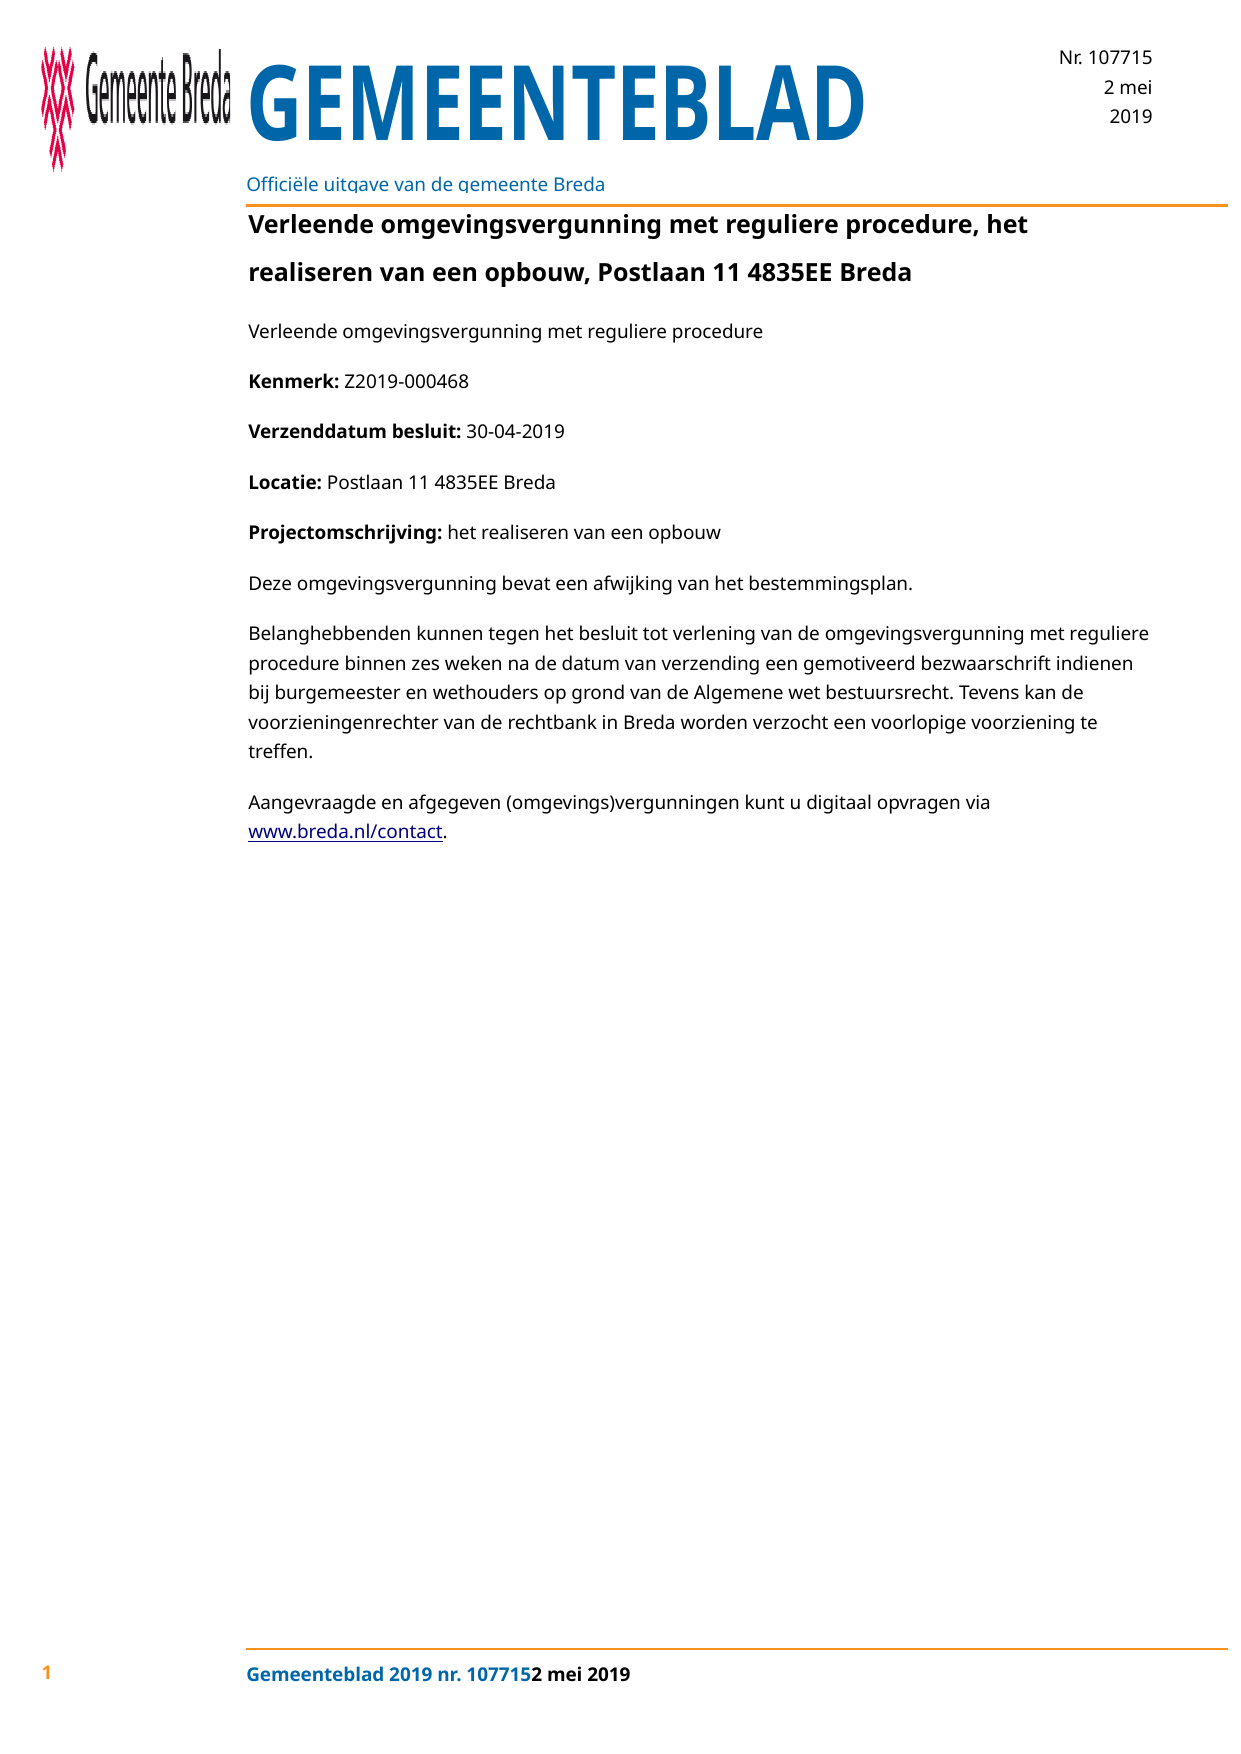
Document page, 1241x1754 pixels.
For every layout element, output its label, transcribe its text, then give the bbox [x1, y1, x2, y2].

picture [41, 47, 231, 172]
text Locatie: Postlaan 11 4835EE Breda [248, 469, 1152, 495]
text Deze omgevingsvergunning bevat een afwijking van het bestemmingsplan. [248, 570, 1152, 596]
text Kenmerk: Z2019-000468 [248, 368, 1152, 394]
text Belanghebbenden kunnen tegen het besluit tot verlening van de omgevingsvergunning met reguliere procedure binnen zes weken na de datum van verzending een gemotiveerd bezwaarschrift indienen bij burgemeester en wethouders op grond van de Algemene wet bestuursrecht. Tevens kan de voorzieningenrechter van de rechtbank in Breda worden verzocht een voorlopige voorziening te treffen. [248, 620, 1152, 764]
text Verleende omgevingsvergunning met reguliere procedure, het realiseren van een opbouw, Postlaan 11 4835EE Breda [248, 207, 1152, 288]
text Verzenddatum besluit: 30-04-2019 [248, 419, 1152, 444]
text Aangevraagde en afgegeven (omgevings)vergunningen kunt u digitaal opvragen via www.breda.nl/contact. [248, 789, 1152, 844]
text Projectomschrijving: het realiseren van een opbouw [248, 519, 1152, 545]
text Verleende omgevingsvergunning met reguliere procedure [248, 318, 1152, 344]
